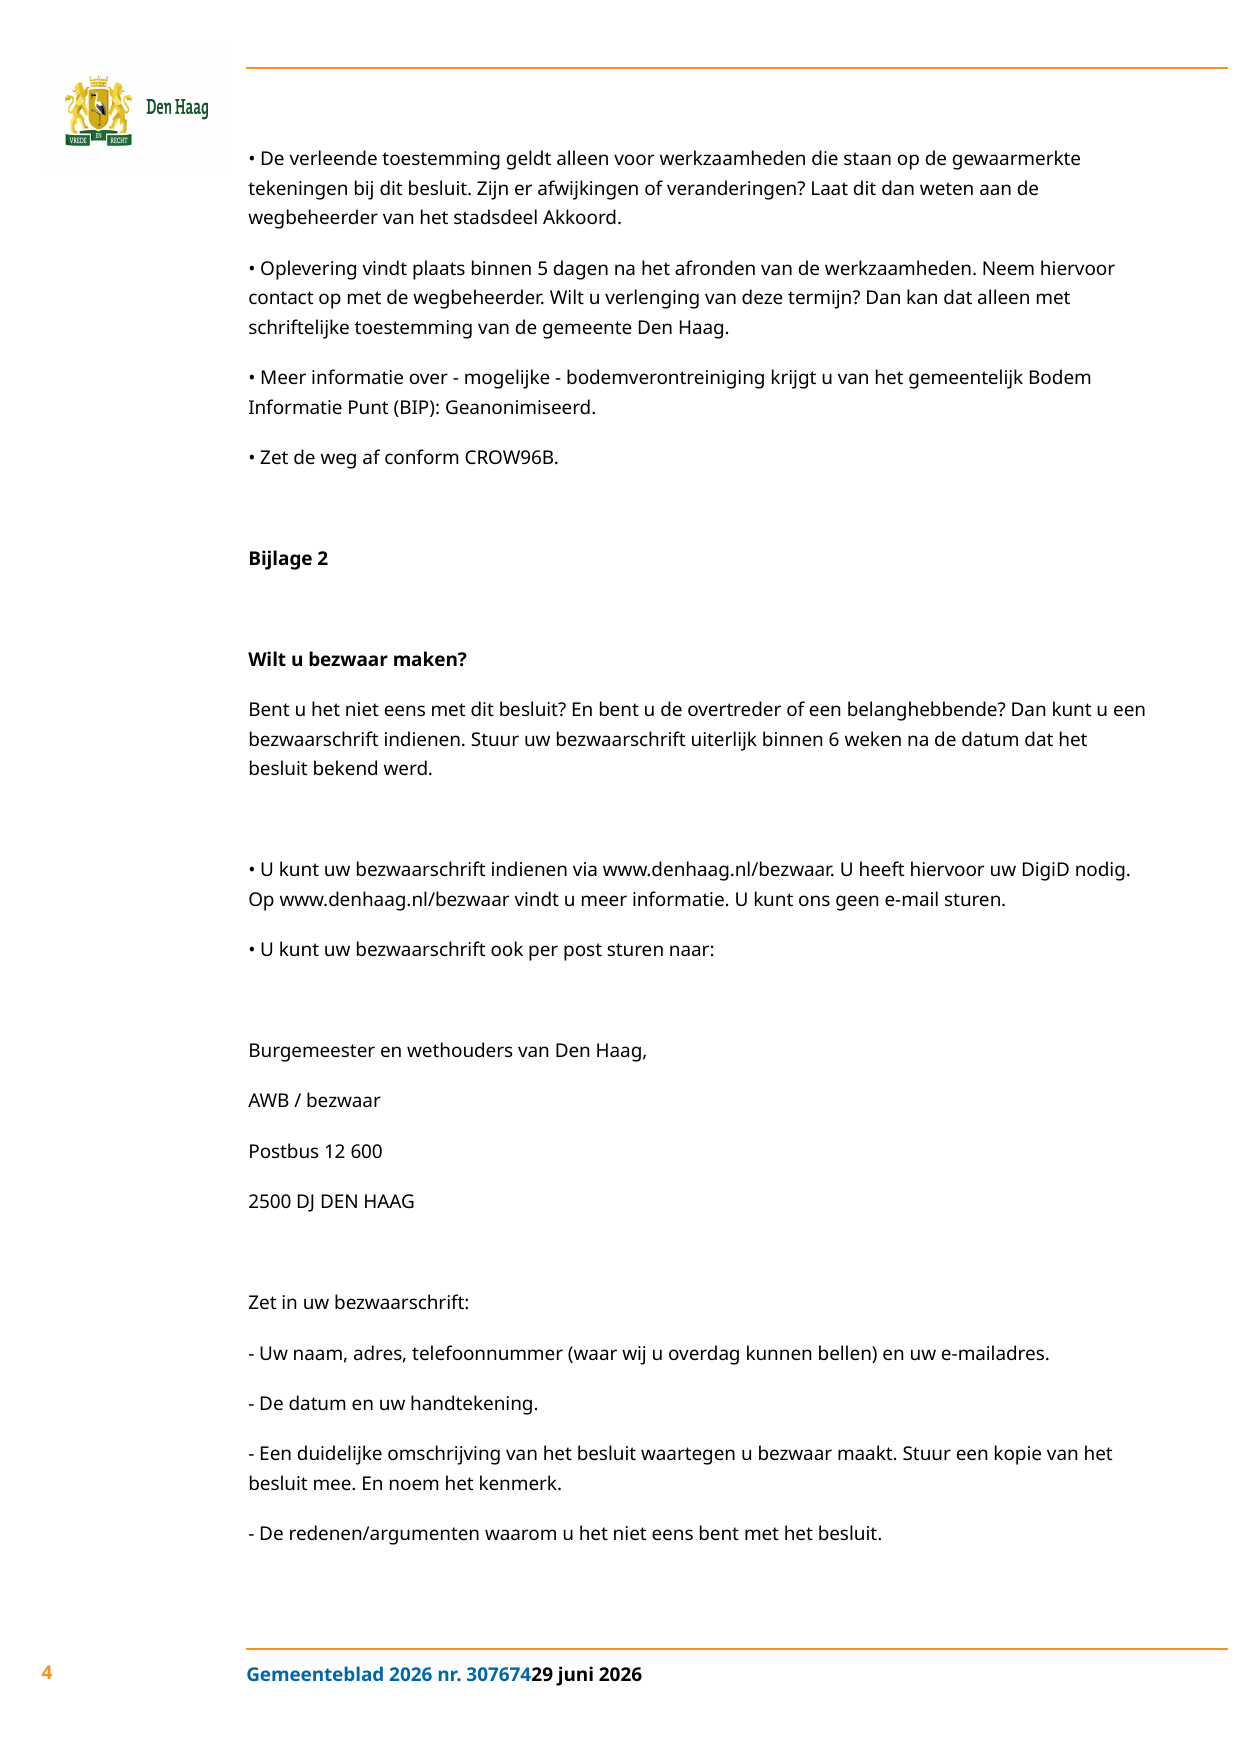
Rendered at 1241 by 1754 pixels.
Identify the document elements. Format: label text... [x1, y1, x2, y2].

picture [41, 47, 231, 172]
text Burgemeester en wethouders van Den Haag, [248, 1037, 1152, 1063]
text Bent u het niet eens met dit besluit? En bent u de overtreder of een belanghebbende? Dan kunt u een bezwaarschrift indienen. Stuur uw bezwaarschrift uiterlijk binnen 6 weken na de datum dat het besluit bekend werd. [248, 696, 1152, 781]
text • U kunt uw bezwaarschrift indienen via www.denhaag.nl/bezwaar. U heeft hiervoor uw DigiD nodig. Op www.denhaag.nl/bezwaar vindt u meer informatie. U kunt ons geen e-mail sturen. [248, 856, 1152, 912]
text - Uw naam, adres, telefoonnummer (waar wij u overdag kunnen bellen) en uw e-mailadres. [248, 1340, 1152, 1366]
text 2500 DJ DEN HAAG [248, 1188, 1152, 1214]
text - Een duidelijke omschrijving van het besluit waartegen u bezwaar maakt. Stuur een kopie van het besluit mee. En noem het kenmerk. [248, 1441, 1152, 1496]
text • Oplevering vindt plaats binnen 5 dagen na het afronden van de werkzaamheden. Neem hiervoor contact op met de wegbeheerder. Wilt u verlenging van deze termijn? Dan kan dat alleen met schriftelijke toestemming van de gemeente Den Haag. [248, 255, 1152, 340]
text - De redenen/argumenten waarom u het niet eens bent met het besluit. [248, 1521, 1152, 1546]
text • Meer informatie over - mogelijke - bodemverontreiniging krijgt u van het gemeentelijk Bodem Informatie Punt (BIP): Geanonimiseerd. [248, 364, 1152, 420]
text AWB / bezwaar [248, 1088, 1152, 1113]
text Postbus 12 600 [248, 1138, 1152, 1164]
text Wilt u bezwaar maken? [248, 646, 1152, 672]
text Bijlage 2 [248, 545, 1152, 571]
text Zet in uw bezwaarschrift: [248, 1289, 1152, 1315]
text - De datum en uw handtekening. [248, 1390, 1152, 1416]
text • U kunt uw bezwaarschrift ook per post sturen naar: [248, 936, 1152, 962]
text • Zet de weg af conform CROW96B. [248, 444, 1152, 470]
text • De verleende toestemming geldt alleen voor werkzaamheden die staan op de gewaarmerkte tekeningen bij dit besluit. Zijn er afwijkingen of veranderingen? Laat dit dan weten aan de wegbeheerder van het stadsdeel Akkoord. [248, 145, 1152, 230]
